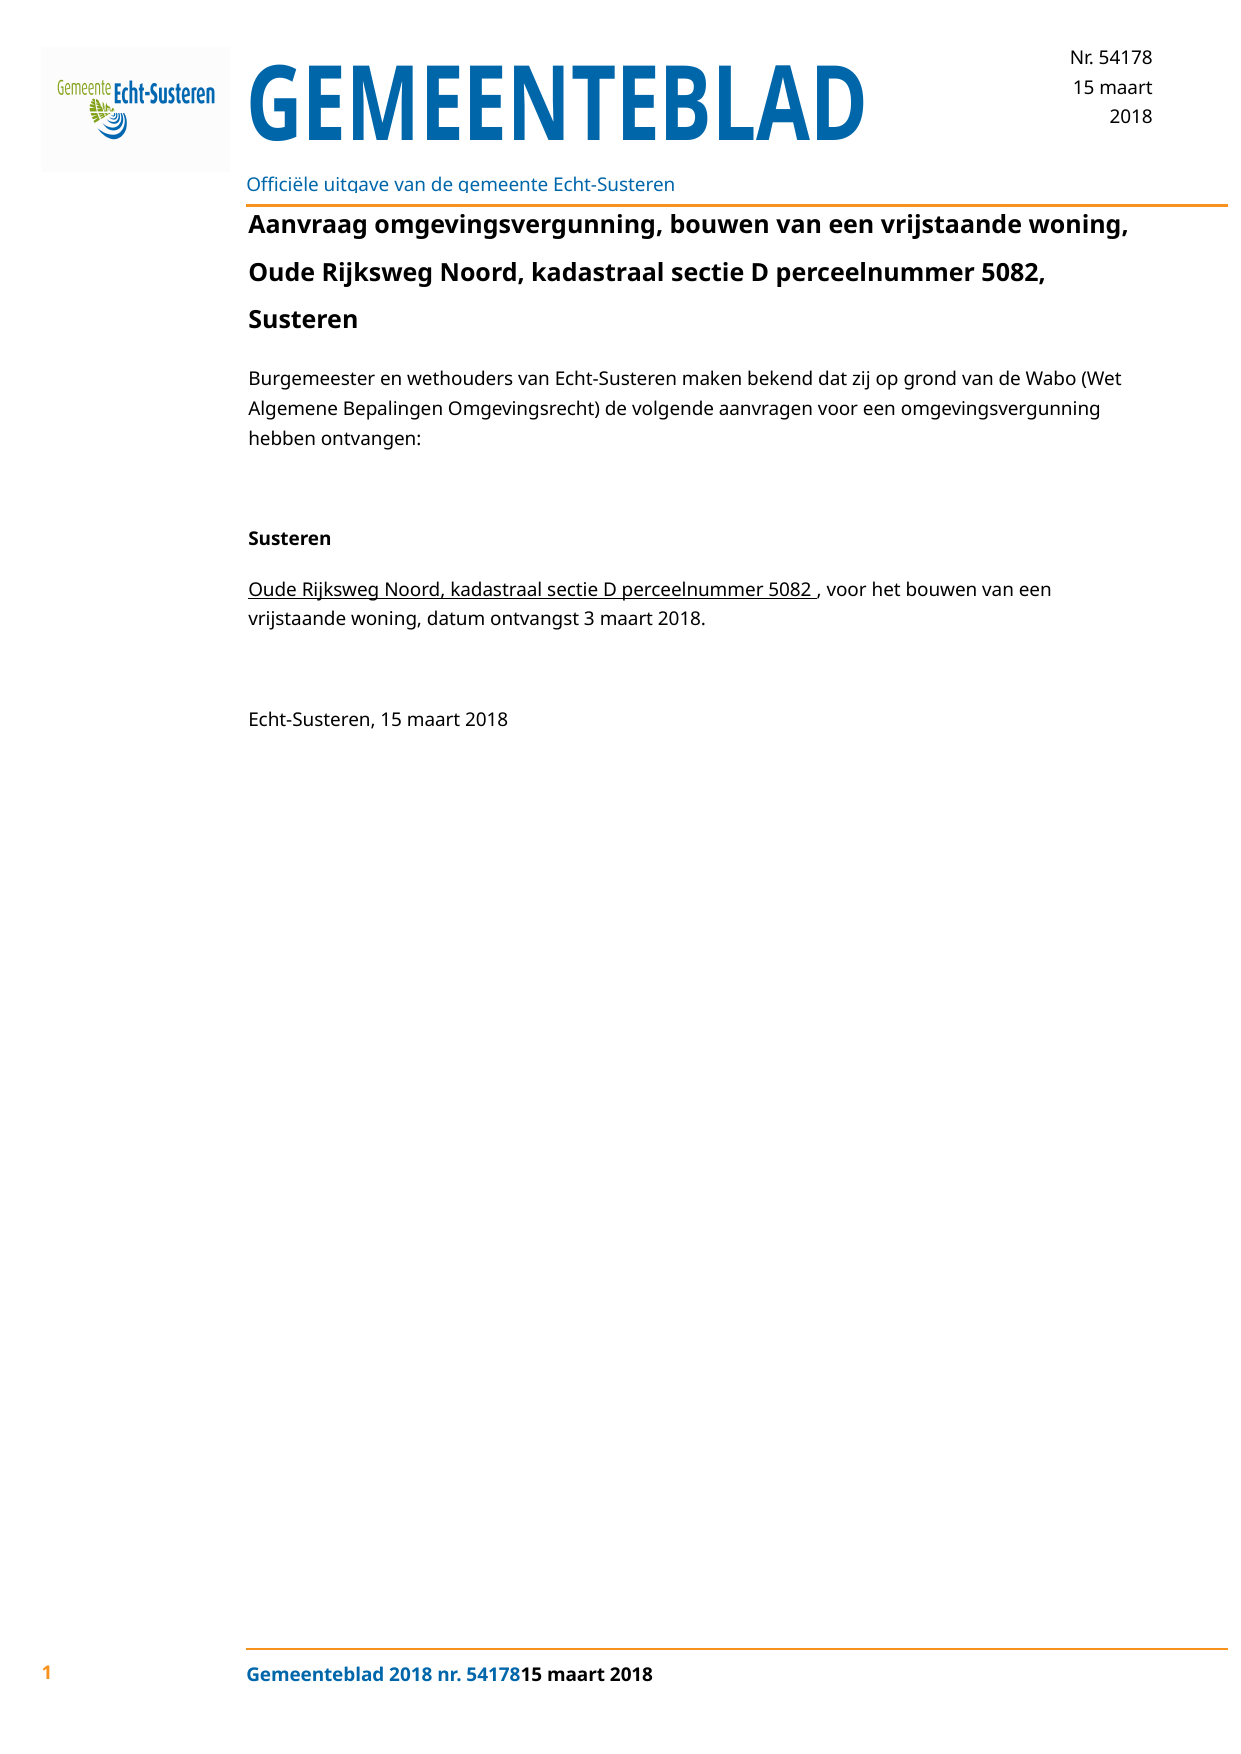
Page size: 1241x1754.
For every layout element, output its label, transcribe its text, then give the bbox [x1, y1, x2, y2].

text Oude Rijksweg Noord, kadastraal sectie D perceelnummer 5082 , voor het bouwen van een vrijstaande woning, datum ontvangst 3 maart 2018. [248, 576, 1152, 631]
text Burgemeester en wethouders van Echt-Susteren maken bekend dat zij op grond van de Wabo (Wet Algemene Bepalingen Omgevingsrecht) de volgende aanvragen voor een omgevingsvergunning hebben ontvangen: [248, 366, 1152, 450]
text Susteren [248, 526, 1152, 551]
picture [41, 47, 231, 172]
text Aanvraag omgevingsvergunning, bouwen van een vrijstaande woning, Oude Rijksweg Noord, kadastraal sectie D perceelnummer 5082, Susteren [248, 207, 1152, 336]
text Echt-Susteren, 15 maart 2018 [248, 706, 1152, 732]
